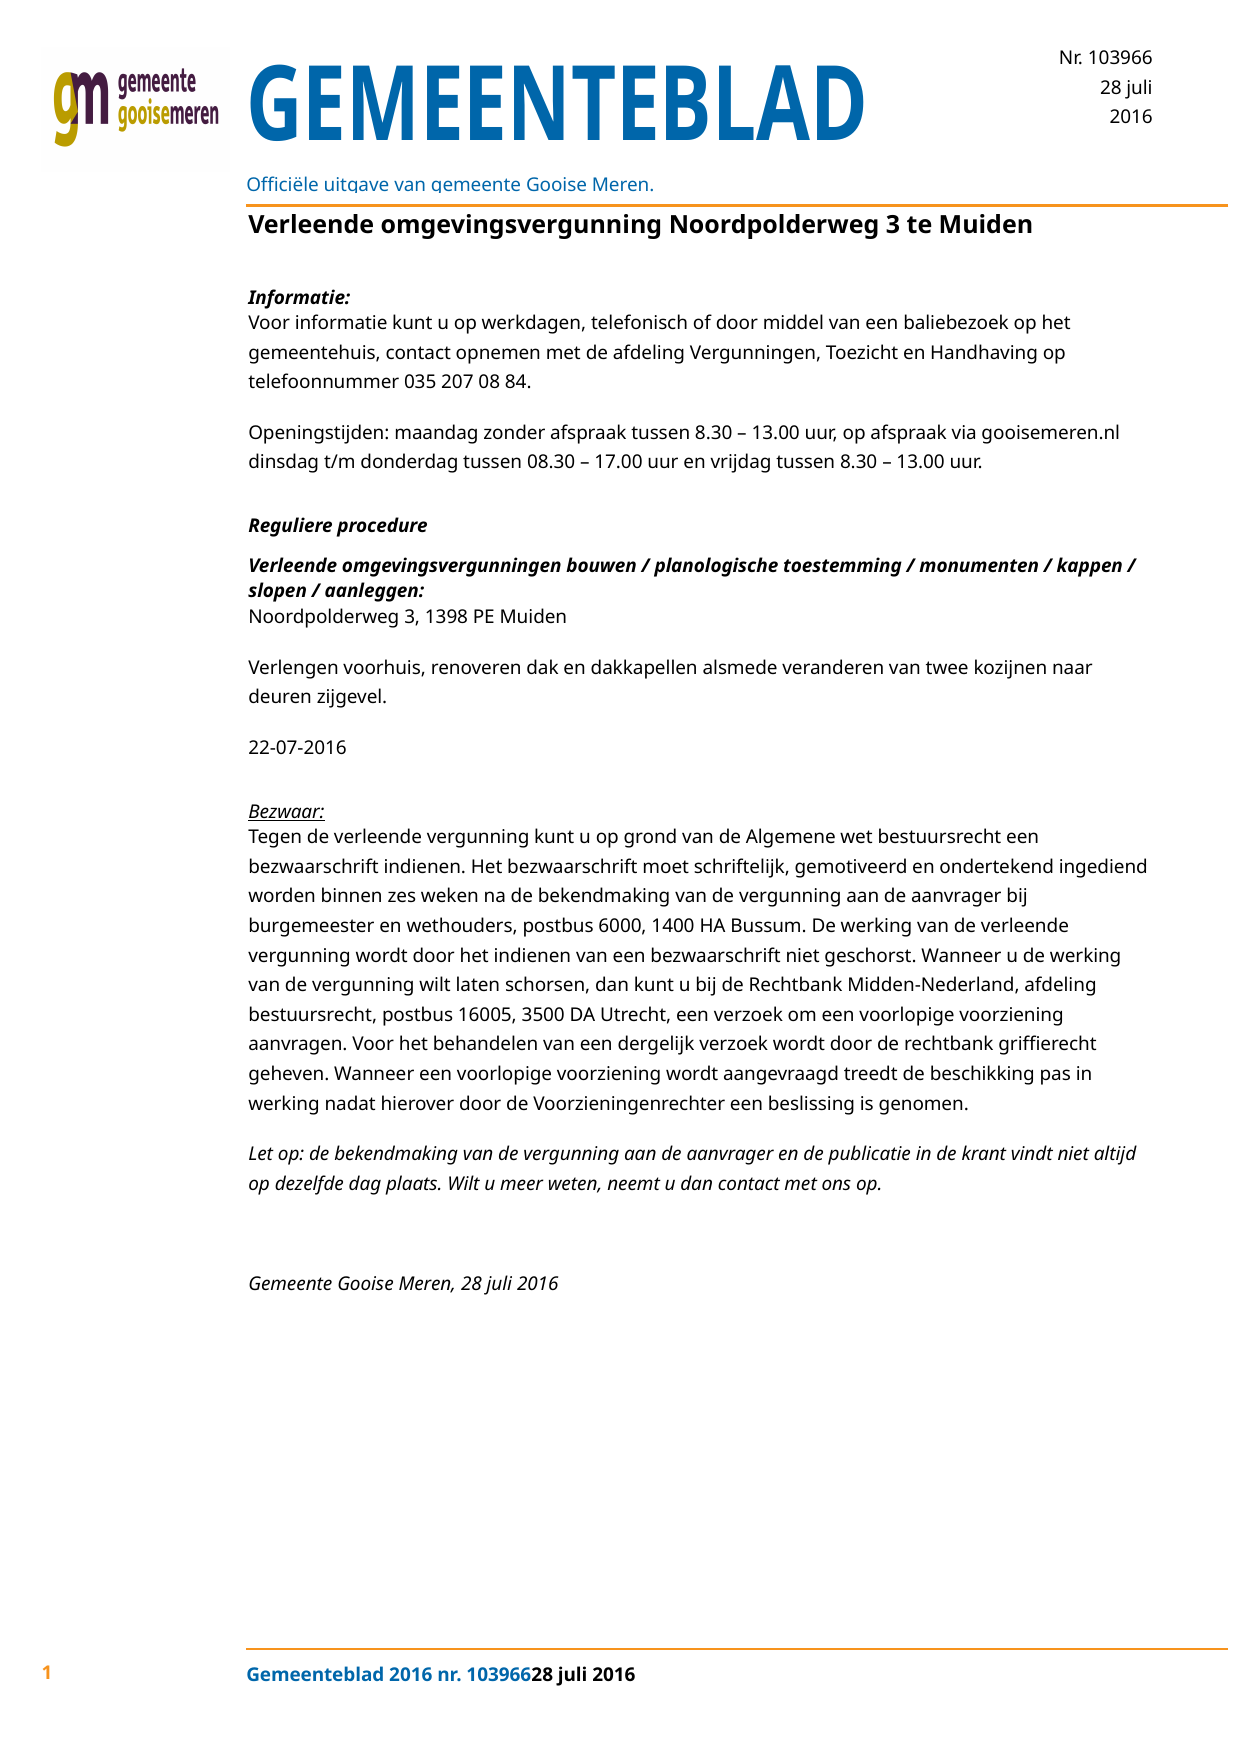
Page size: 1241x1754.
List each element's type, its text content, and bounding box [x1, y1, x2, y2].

text 22-07-2016 [248, 734, 1152, 759]
text Verleende omgevingsvergunningen bouwen / planologische toestemming / monumenten / kappen / slopen / aanleggen: [248, 552, 1152, 603]
text Voor informatie kunt u op werkdagen, telefonisch of door middel van een baliebezoek op het gemeentehuis, contact opnemen met de afdeling Vergunningen, Toezicht en Handhaving op telefoonnummer 035 207 08 84. [248, 309, 1152, 394]
picture [41, 47, 231, 172]
text Openingstijden: maandag zonder afspraak tussen 8.30 – 13.00 uur, op afspraak via gooisemeren.nl dinsdag t/m donderdag tussen 08.30 – 17.00 uur en vrijdag tussen 8.30 – 13.00 uur. [248, 419, 1152, 474]
text Tegen de verleende vergunning kunt u op grond van de Algemene wet bestuursrecht een bezwaarschrift indienen. Het bezwaarschrift moet schriftelijk, gemotiveerd en ondertekend ingediend worden binnen zes weken na de bekendmaking van de vergunning aan de aanvrager bij burgemeester en wethouders, postbus 6000, 1400 HA Bussum. De werking van de verleende vergunning wordt door het indienen van een bezwaarschrift niet geschorst. Wanneer u de werking van de vergunning wilt laten schorsen, dan kunt u bij de Rechtbank Midden-Nederland, afdeling bestuursrecht, postbus 16005, 3500 DA Utrecht, een verzoek om een voorlopige voorziening aanvragen. Voor het behandelen van een dergelijk verzoek wordt door de rechtbank griffierecht geheven. Wanneer een voorlopige voorziening wordt aangevraagd treedt de beschikking pas in werking nadat hierover door de Voorzieningenrechter een beslissing is genomen. [248, 823, 1152, 1116]
text Let op: de bekendmaking van de vergunning aan de aanvrager en de publicatie in de krant vindt niet altijd op dezelfde dag plaats. Wilt u meer weten, neemt u dan contact met ons op. [248, 1140, 1152, 1196]
text Verlengen voorhuis, renoveren dak en dakkapellen alsmede veranderen van twee kozijnen naar deuren zijgevel. [248, 654, 1152, 709]
text Verleende omgevingsvergunning Noordpolderweg 3 te Muiden [248, 207, 1152, 241]
text Gemeente Gooise Meren, 28 juli 2016 [248, 1271, 1152, 1296]
text Informatie: [248, 284, 1152, 309]
text Reguliere procedure [248, 513, 1152, 538]
text Noordpolderweg 3, 1398 PE Muiden [248, 603, 1152, 629]
text Bezwaar: [248, 798, 1152, 823]
